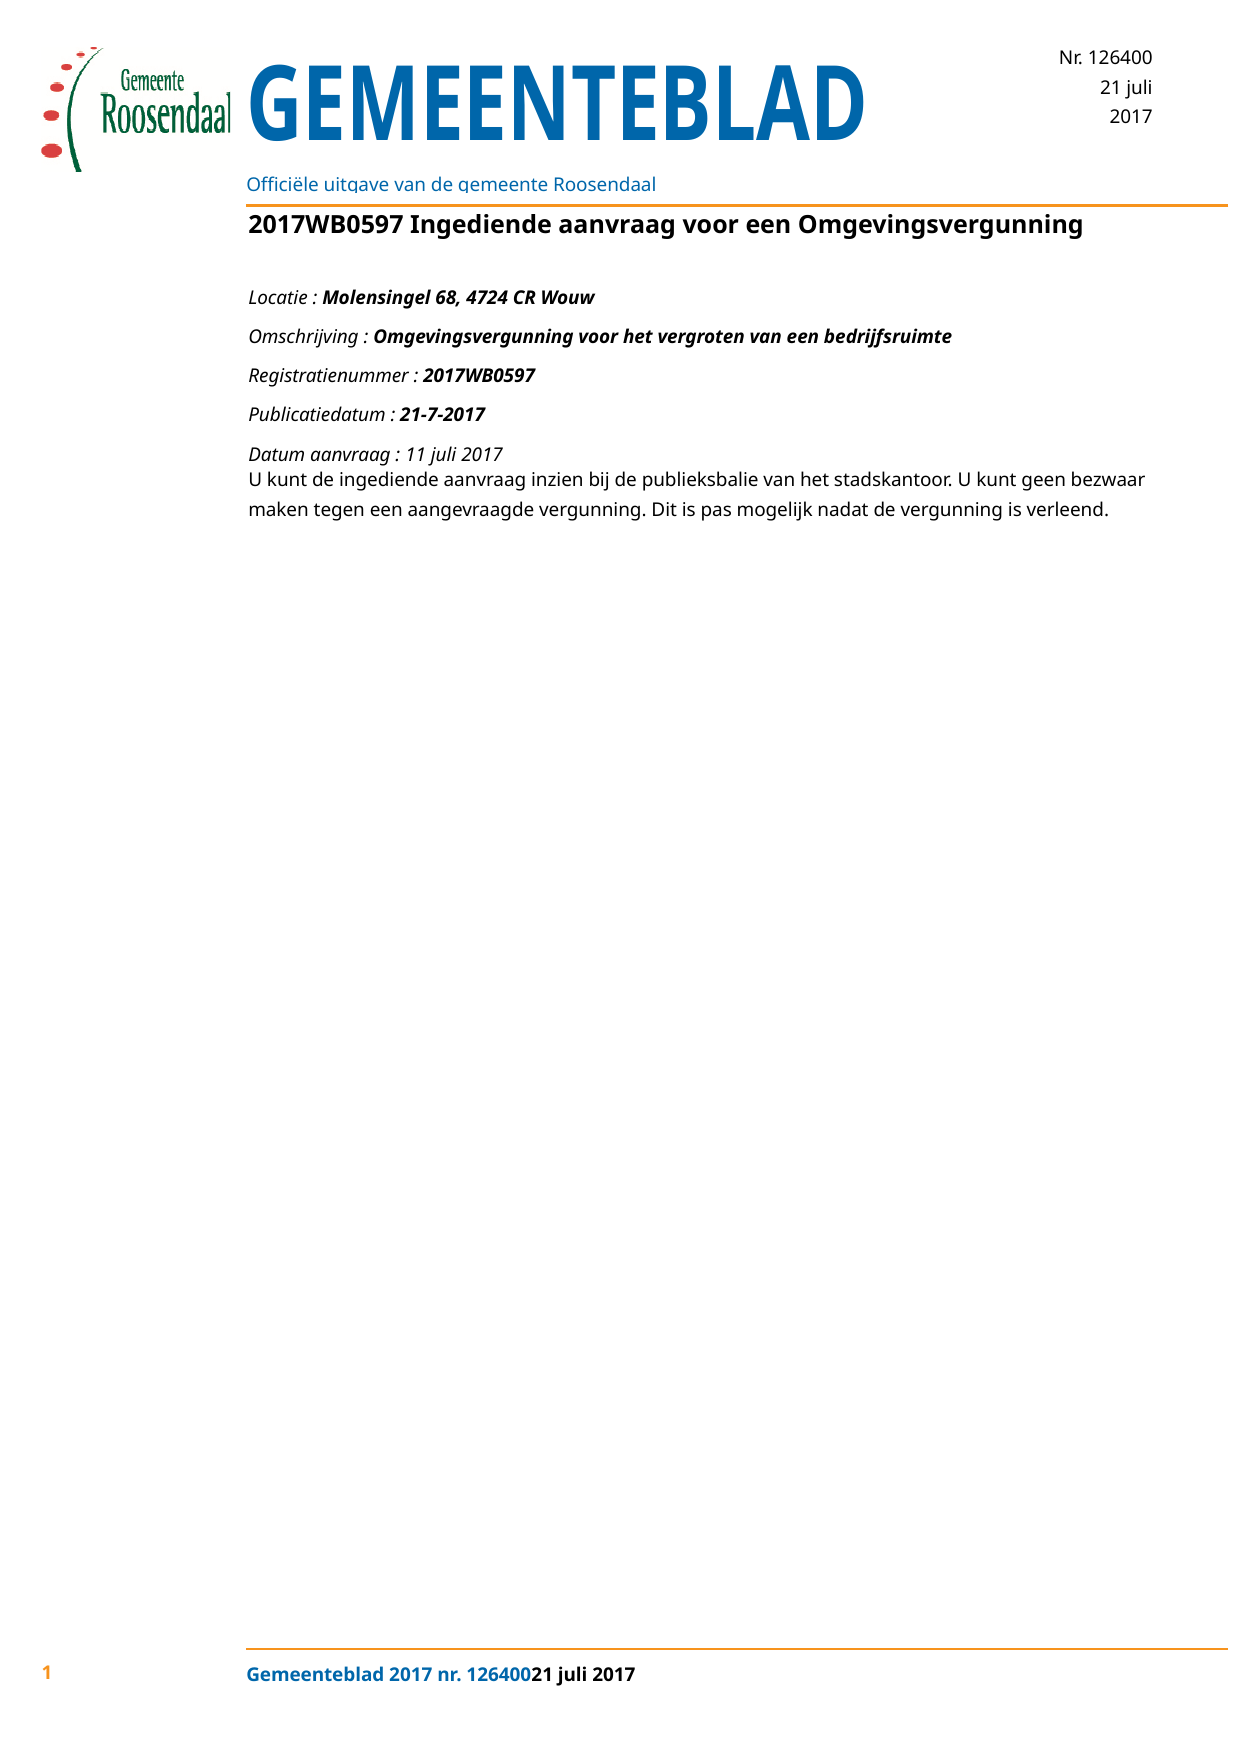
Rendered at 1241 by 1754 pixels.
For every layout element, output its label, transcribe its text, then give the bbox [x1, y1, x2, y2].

text Publicatiedatum : 21-7-2017 [248, 402, 1152, 427]
text Datum aanvraag : 11 juli 2017 [248, 441, 1152, 467]
text Omschrijving : Omgevingsvergunning voor het vergroten van een bedrijfsruimte [248, 323, 1152, 349]
text Registratienummer : 2017WB0597 [248, 362, 1152, 388]
text U kunt de ingediende aanvraag inzien bij de publieksbalie van het stadskantoor. U kunt geen bezwaar maken tegen een aangevraagde vergunning. Dit is pas mogelijk nadat de vergunning is verleend. [248, 467, 1152, 522]
text 2017WB0597 Ingediende aanvraag voor een Omgevingsvergunning [248, 207, 1152, 241]
picture [41, 47, 231, 172]
text Locatie : Molensingel 68, 4724 CR Wouw [248, 284, 1152, 309]
